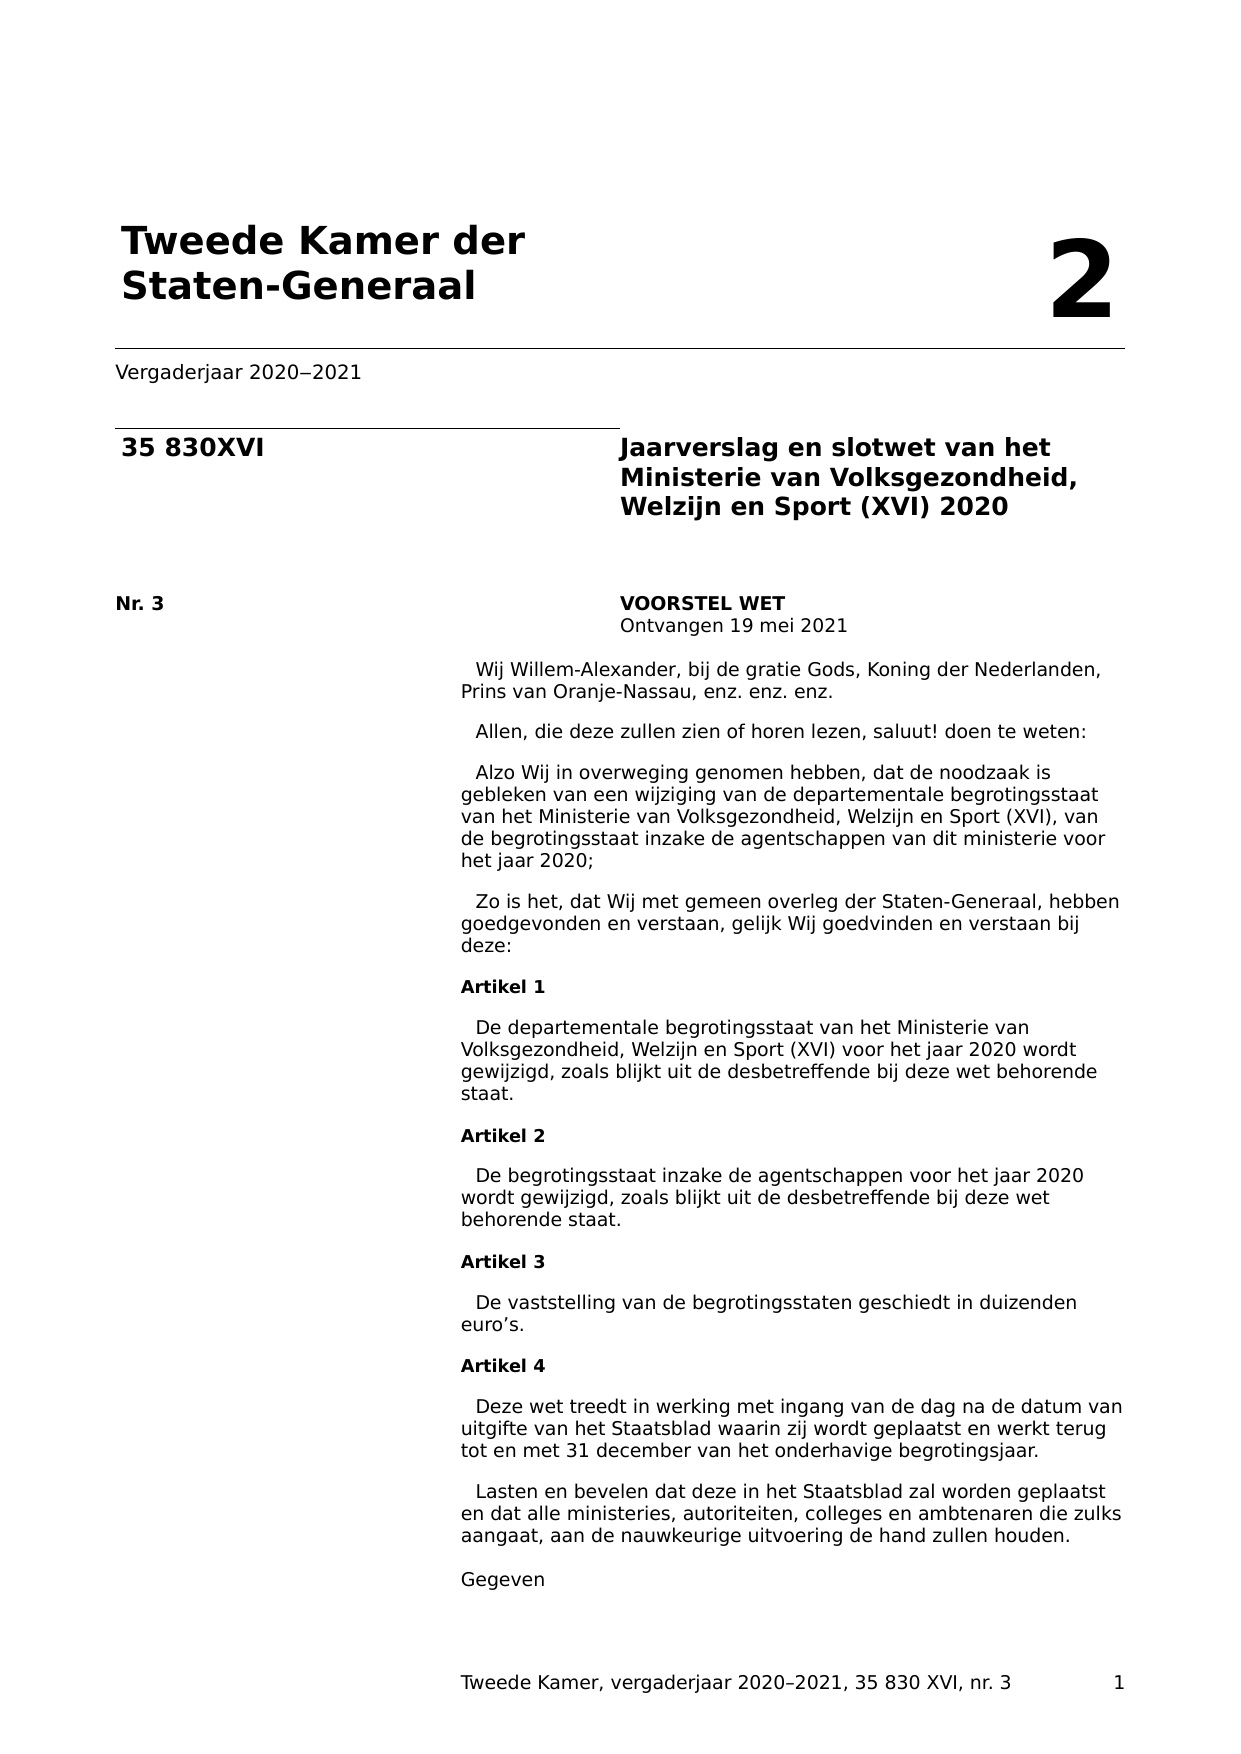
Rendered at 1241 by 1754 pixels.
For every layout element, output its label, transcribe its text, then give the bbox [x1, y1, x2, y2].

table_header 35 830XVI [115, 429, 620, 527]
table_header Jaarverslag en slotwet van het Ministerie van Volksgezondheid, Welzijn en Sport (XVI) 2020 [620, 428, 1125, 527]
text De departementale begrotingsstaat van het Ministerie van Volksgezondheid, Welzijn en Sport (XVI) voor het jaar 2020 wordt gewijzigd, zoals blijkt uit de desbetreffende bij deze wet behorende staat. [461, 1017, 1125, 1105]
title Artikel 2 [461, 1124, 1125, 1147]
text Deze wet treedt in werking met ingang van de dag na de datum van uitgifte van het Staatsblad waarin zij wordt geplaatst en werkt terug tot en met 31 december van het onderhavige begrotingsjaar. [461, 1396, 1125, 1462]
title Artikel 3 [461, 1250, 1125, 1273]
table_cell Vergaderjaar 2020‒2021 [115, 349, 1125, 384]
text Zo is het, dat Wij met gemeen overleg der Staten-Generaal, hebben goedgevonden en verstaan, gelijk Wij goedvinden en verstaan bij deze: [461, 891, 1125, 957]
table_header Nr. 3 [115, 593, 620, 658]
title Artikel 4 [461, 1354, 1125, 1377]
text Gegeven [461, 1569, 1125, 1591]
text De vaststelling van de begrotingsstaten geschiedt in duizenden euro’s. [461, 1292, 1125, 1336]
table_header Voorstel wet Ontvangen 19 mei 2021 [620, 593, 1125, 658]
text Alzo Wij in overweging genomen hebben, dat de noodzaak is gebleken van een wijziging van de departementale begrotingsstaat van het Ministerie van Volksgezondheid, Welzijn en Sport (XVI), van de begrotingsstaat inzake de agentschappen van dit ministerie voor het jaar 2020; [461, 762, 1125, 872]
text De begrotingsstaat inzake de agentschappen voor het jaar 2020 wordt gewijzigd, zoals blijkt uit de desbetreffende bij deze wet behorende staat. [461, 1165, 1125, 1231]
table_header Tweede Kamer der Staten-Generaal [115, 213, 620, 348]
table_header 2 [620, 213, 1125, 348]
text Lasten en bevelen dat deze in het Staatsblad zal worden geplaatst en dat alle ministeries, autoriteiten, colleges en ambtenaren die zulks aangaat, aan de nauwkeurige uitvoering de hand zullen houden. [461, 1481, 1125, 1547]
text Wij Willem-Alexander, bij de gratie Gods, Koning der Nederlanden, Prins van Oranje-Nassau, enz. enz. enz. [461, 658, 1125, 702]
title Artikel 1 [461, 975, 1125, 998]
text Allen, die deze zullen zien of horen lezen, saluut! doen te weten: [461, 721, 1125, 743]
